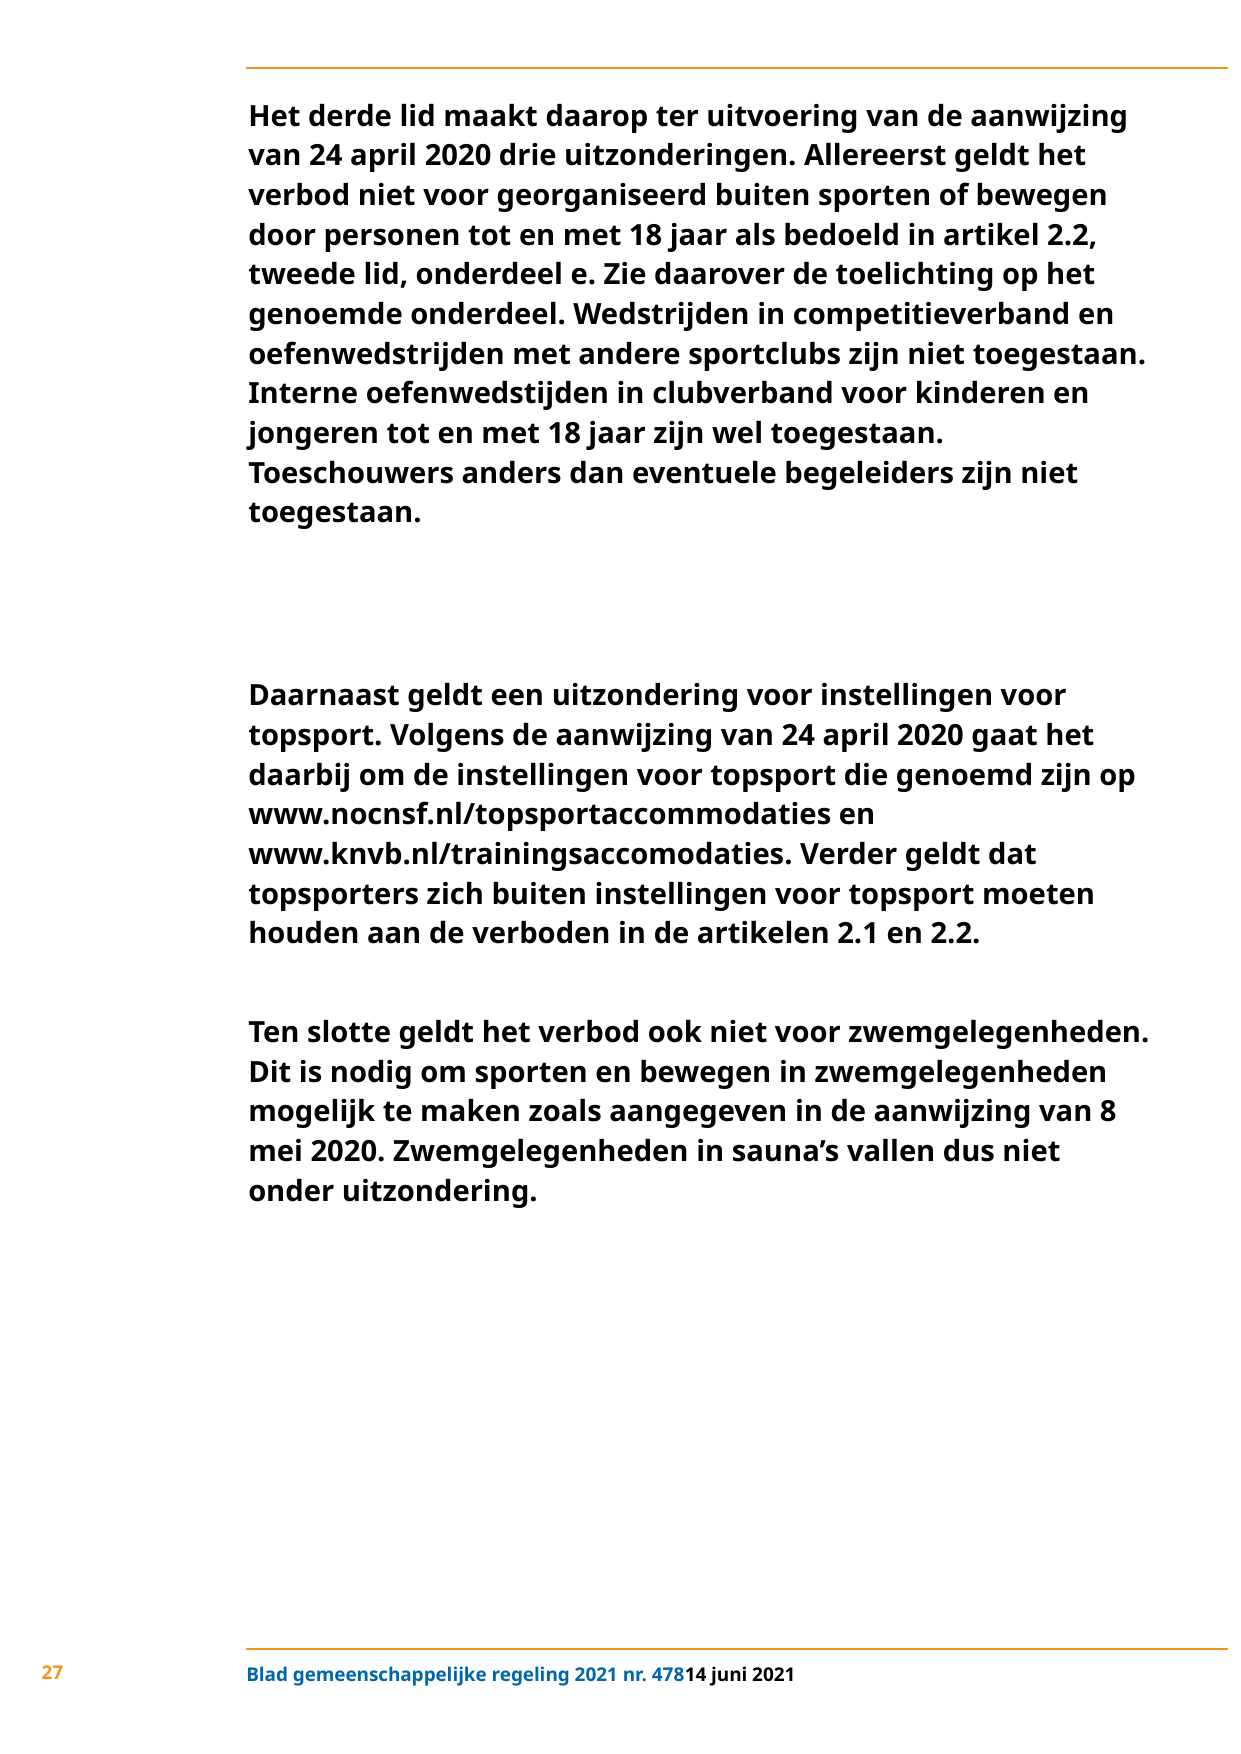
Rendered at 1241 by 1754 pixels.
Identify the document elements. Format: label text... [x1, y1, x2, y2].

picture [41, 47, 231, 172]
text Daarnaast geldt een uitzondering voor instellingen voor topsport. Volgens de aanwijzing van 24 april 2020 gaat het daarbij om de instellingen voor topsport die genoemd zijn op www.nocnsf.nl/topsportaccommodaties en www.knvb.nl/trainingsaccomodaties. Verder geldt dat topsporters zich buiten instellingen voor topsport moeten houden aan de verboden in de artikelen 2.1 en 2.2. [248, 674, 1152, 952]
text Het derde lid maakt daarop ter uitvoering van de aanwijzing van 24 april 2020 drie uitzonderingen. Allereerst geldt het verbod niet voor georganiseerd buiten sporten of bewegen door personen tot en met 18 jaar als bedoeld in artikel 2.2, tweede lid, onderdeel e. Zie daarover de toelichting op het genoemde onderdeel. Wedstrijden in competitieverband en oefenwedstrijden met andere sportclubs zijn niet toegestaan. Interne oefenwedstijden in clubverband voor kinderen en jongeren tot en met 18 jaar zijn wel toegestaan. Toeschouwers anders dan eventuele begeleiders zijn niet toegestaan. [248, 95, 1152, 531]
text Ten slotte geldt het verbod ook niet voor zwemgelegenheden. Dit is nodig om sporten en bewegen in zwemgelegenheden mogelijk te maken zoals aangegeven in de aanwijzing van 8 mei 2020. Zwemgelegenheden in sauna’s vallen dus niet onder uitzondering. [248, 1011, 1152, 1209]
